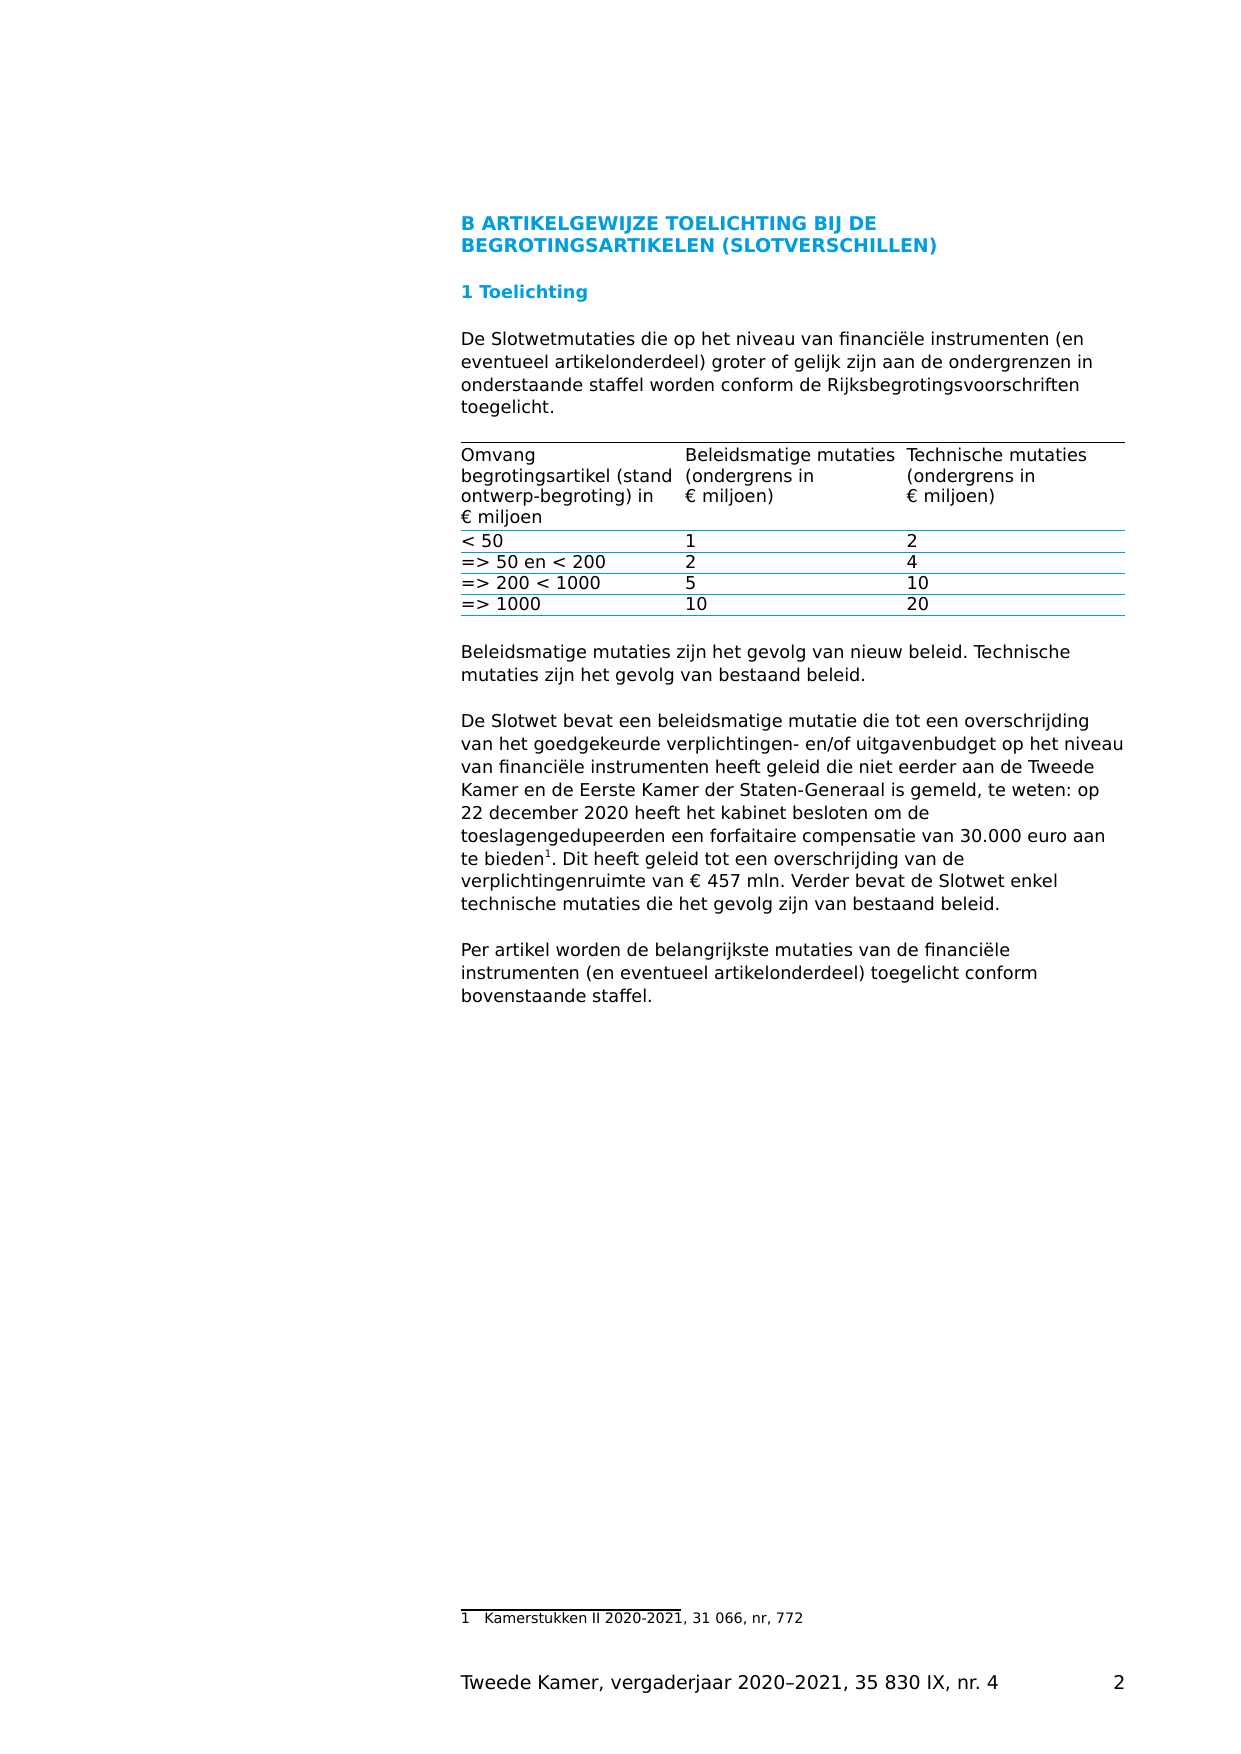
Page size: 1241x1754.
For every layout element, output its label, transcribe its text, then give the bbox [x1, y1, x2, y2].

text De Slotwet bevat een beleidsmatige mutatie die tot een overschrijding van het goedgekeurde verplichtingen- en/of uitgavenbudget op het niveau van financiële instrumenten heeft geleid die niet eerder aan de Tweede Kamer en de Eerste Kamer der Staten-Generaal is gemeld, te weten: op 22 december 2020 heeft het kabinet besloten om de toeslagengedupeerden een forfaitaire compensatie van 30.000 euro aan te bieden. Dit heeft geleid tot een overschrijding van de verplichtingenruimte van € 457 mln. Verder bevat de Slotwet enkel technische mutaties die het gevolg zijn van bestaand beleid. [461, 709, 1125, 915]
table_cell => 200 < 1000 [461, 574, 682, 594]
table_cell 1 [682, 531, 903, 551]
title B Artikelgewijze toelichting bij de begrotingsartikelen (slotverschillen) [461, 213, 1125, 257]
table_cell 20 [904, 595, 1125, 615]
table_cell 4 [904, 553, 1125, 573]
text De Slotwetmutaties die op het niveau van financiële instrumenten (en eventueel artikelonderdeel) groter of gelijk zijn aan de ondergrenzen in onderstaande staffel worden conform de Rijksbegrotingsvoorschriften toegelicht. [461, 327, 1125, 418]
table_header Technische mutaties (ondergrens in € miljoen) [904, 443, 1125, 530]
text __Kamerstukken II 2020-2021, 31 066, nr, 772 [461, 1610, 1125, 1627]
table_header Omvang begrotingsartikel (stand ontwerp-begroting) in € miljoen [461, 443, 682, 530]
table_header Beleidsmatige mutaties (ondergrens in € miljoen) [682, 443, 903, 530]
table_cell 10 [904, 574, 1125, 594]
text Per artikel worden de belangrijkste mutaties van de financiële instrumenten (en eventueel artikelonderdeel) toegelicht conform bovenstaande staffel. [461, 938, 1125, 1007]
title 1 Toelichting [461, 280, 1125, 303]
table_cell => 50 en < 200 [461, 553, 682, 573]
text Beleidsmatige mutaties zijn het gevolg van nieuw beleid. Technische mutaties zijn het gevolg van bestaand beleid. [461, 640, 1125, 686]
table_cell 2 [682, 553, 903, 573]
table_cell 5 [682, 574, 903, 594]
table_cell => 1000 [461, 595, 682, 615]
table_cell 2 [904, 531, 1125, 551]
table_cell < 50 [461, 531, 682, 551]
table_cell 10 [682, 595, 903, 615]
